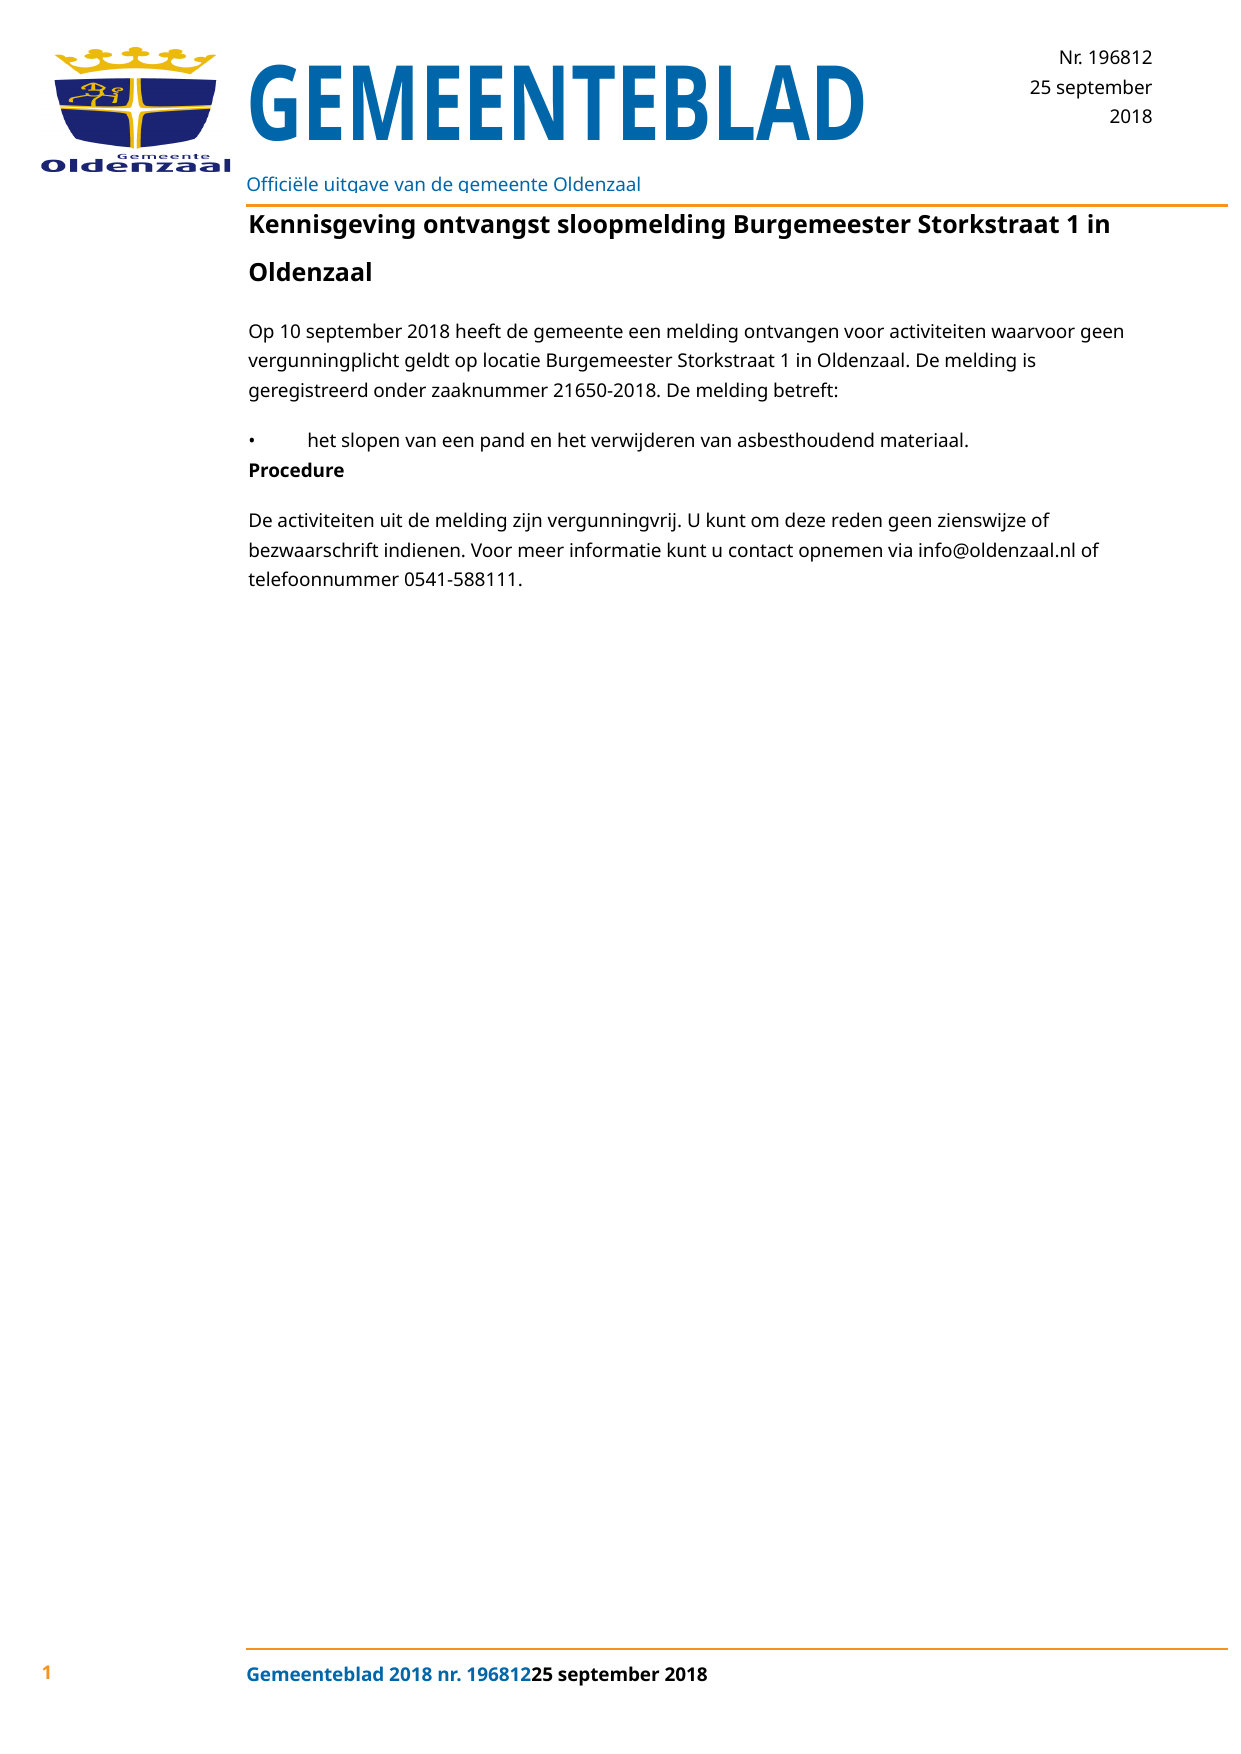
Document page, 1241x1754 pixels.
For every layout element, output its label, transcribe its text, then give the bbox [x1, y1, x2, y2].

text Op 10 september 2018 heeft de gemeente een melding ontvangen voor activiteiten waarvoor geen vergunningplicht geldt op locatie Burgemeester Storkstraat 1 in Oldenzaal. De melding is geregistreerd onder zaaknummer 21650-2018. De melding betreft: [248, 318, 1152, 403]
text Procedure [248, 457, 1152, 483]
text Kennisgeving ontvangst sloopmelding Burgemeester Storkstraat 1 in Oldenzaal [248, 207, 1152, 288]
text De activiteiten uit de melding zijn vergunningvrij. U kunt om deze reden geen zienswijze of bezwaarschrift indienen. Voor meer informatie kunt u contact opnemen via info@oldenzaal.nl of telefoonnummer 0541-588111. [248, 507, 1152, 592]
list het slopen van een pand en het verwijderen van asbesthoudend materiaal. [248, 427, 1152, 453]
picture [41, 47, 231, 172]
